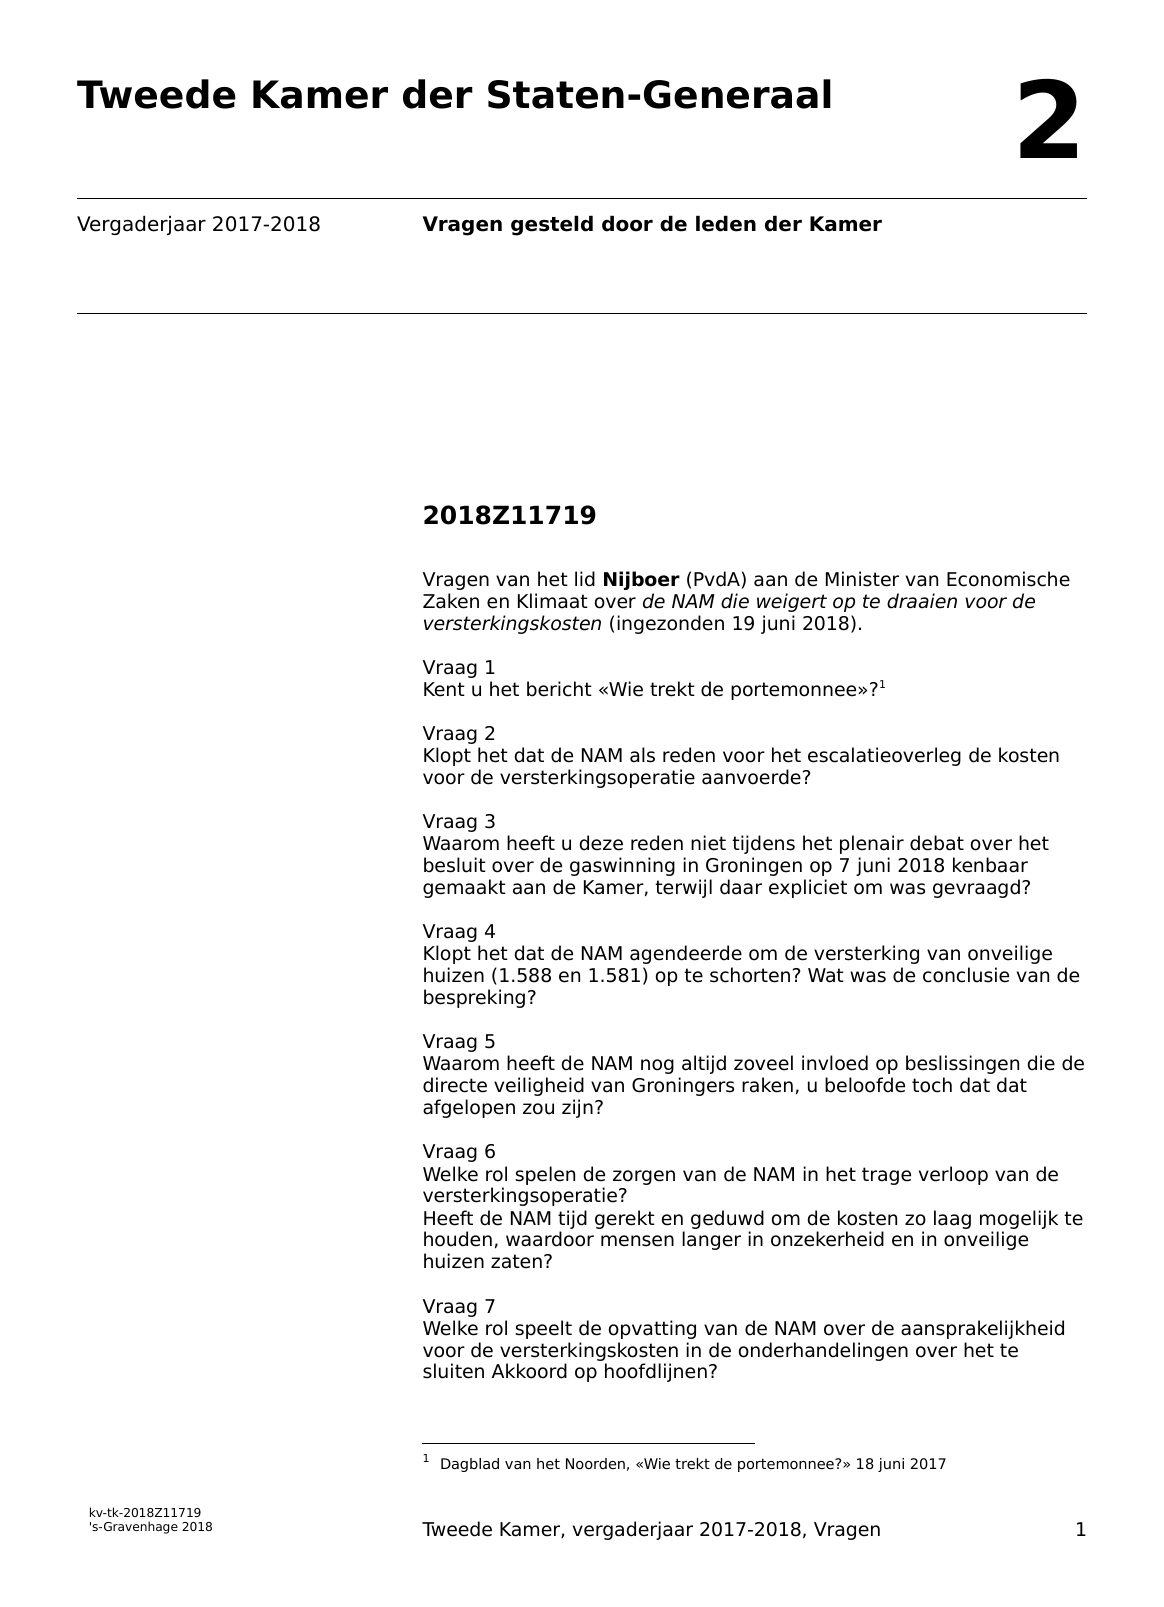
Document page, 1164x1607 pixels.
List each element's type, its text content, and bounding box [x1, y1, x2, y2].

text Welke rol speelt de opvatting van de NAM over de aansprakelijkheid voor de versterkingskosten in de onderhandelingen over het te sluiten Akkoord op hoofdlijnen? [422, 1317, 1087, 1383]
text Waarom heeft de NAM nog altijd zoveel invloed op beslissingen die de directe veiligheid van Groningers raken, u beloofde toch dat dat afgelopen zou zijn? [422, 1053, 1087, 1119]
text Vraag 6 [422, 1141, 1087, 1163]
text Vragen van het lid Nijboer (PvdA) aan de Minister van Economische Zaken en Klimaat over de NAM die weigert op te draaien voor de versterkingskosten (ingezonden 19 juni 2018). [422, 569, 1087, 635]
text Dagblad van het Noorden, «Wie trekt de portemonnee?» 18 juni 2017 [422, 1452, 1087, 1474]
text Klopt het dat de NAM als reden voor het escalatieoverleg de kosten voor de versterkingsoperatie aanvoerde? [422, 745, 1087, 789]
text Vraag 1 [422, 657, 1087, 679]
text Vraag 4 [422, 921, 1087, 943]
text Vraag 3 [422, 811, 1087, 833]
text Vraag 5 [422, 1031, 1087, 1053]
text Vraag 2 [422, 723, 1087, 745]
table_cell Vergaderjaar 2017-2018 [77, 199, 422, 313]
table_header 2 [886, 59, 1087, 198]
table_cell Vragen gesteld door de leden der Kamer [422, 199, 1087, 313]
text Heeft de NAM tijd gerekt en geduwd om de kosten zo laag mogelijk te houden, waardoor mensen langer in onzekerheid en in onveilige huizen zaten? [422, 1207, 1087, 1273]
text Vraag 7 [422, 1296, 1087, 1317]
text Kent u het bericht «Wie trekt de portemonnee»? [422, 679, 1087, 701]
text 2018Z11719 [422, 501, 1087, 531]
text Welke rol spelen de zorgen van de NAM in het trage verloop van de versterkingsoperatie? [422, 1163, 1087, 1207]
text Klopt het dat de NAM agendeerde om de versterking van onveilige huizen (1.588 en 1.581) op te schorten? Wat was de conclusie van de bespreking? [422, 943, 1087, 1009]
text Waarom heeft u deze reden niet tijdens het plenair debat over het besluit over de gaswinning in Groningen op 7 juni 2018 kenbaar gemaakt aan de Kamer, terwijl daar expliciet om was gevraagd? [422, 833, 1087, 899]
table_header Tweede Kamer der Staten-Generaal [77, 59, 886, 198]
text kv-tk-2018Z11719 [88, 1506, 323, 1520]
text 's-Gravenhage 2018 [88, 1520, 323, 1534]
